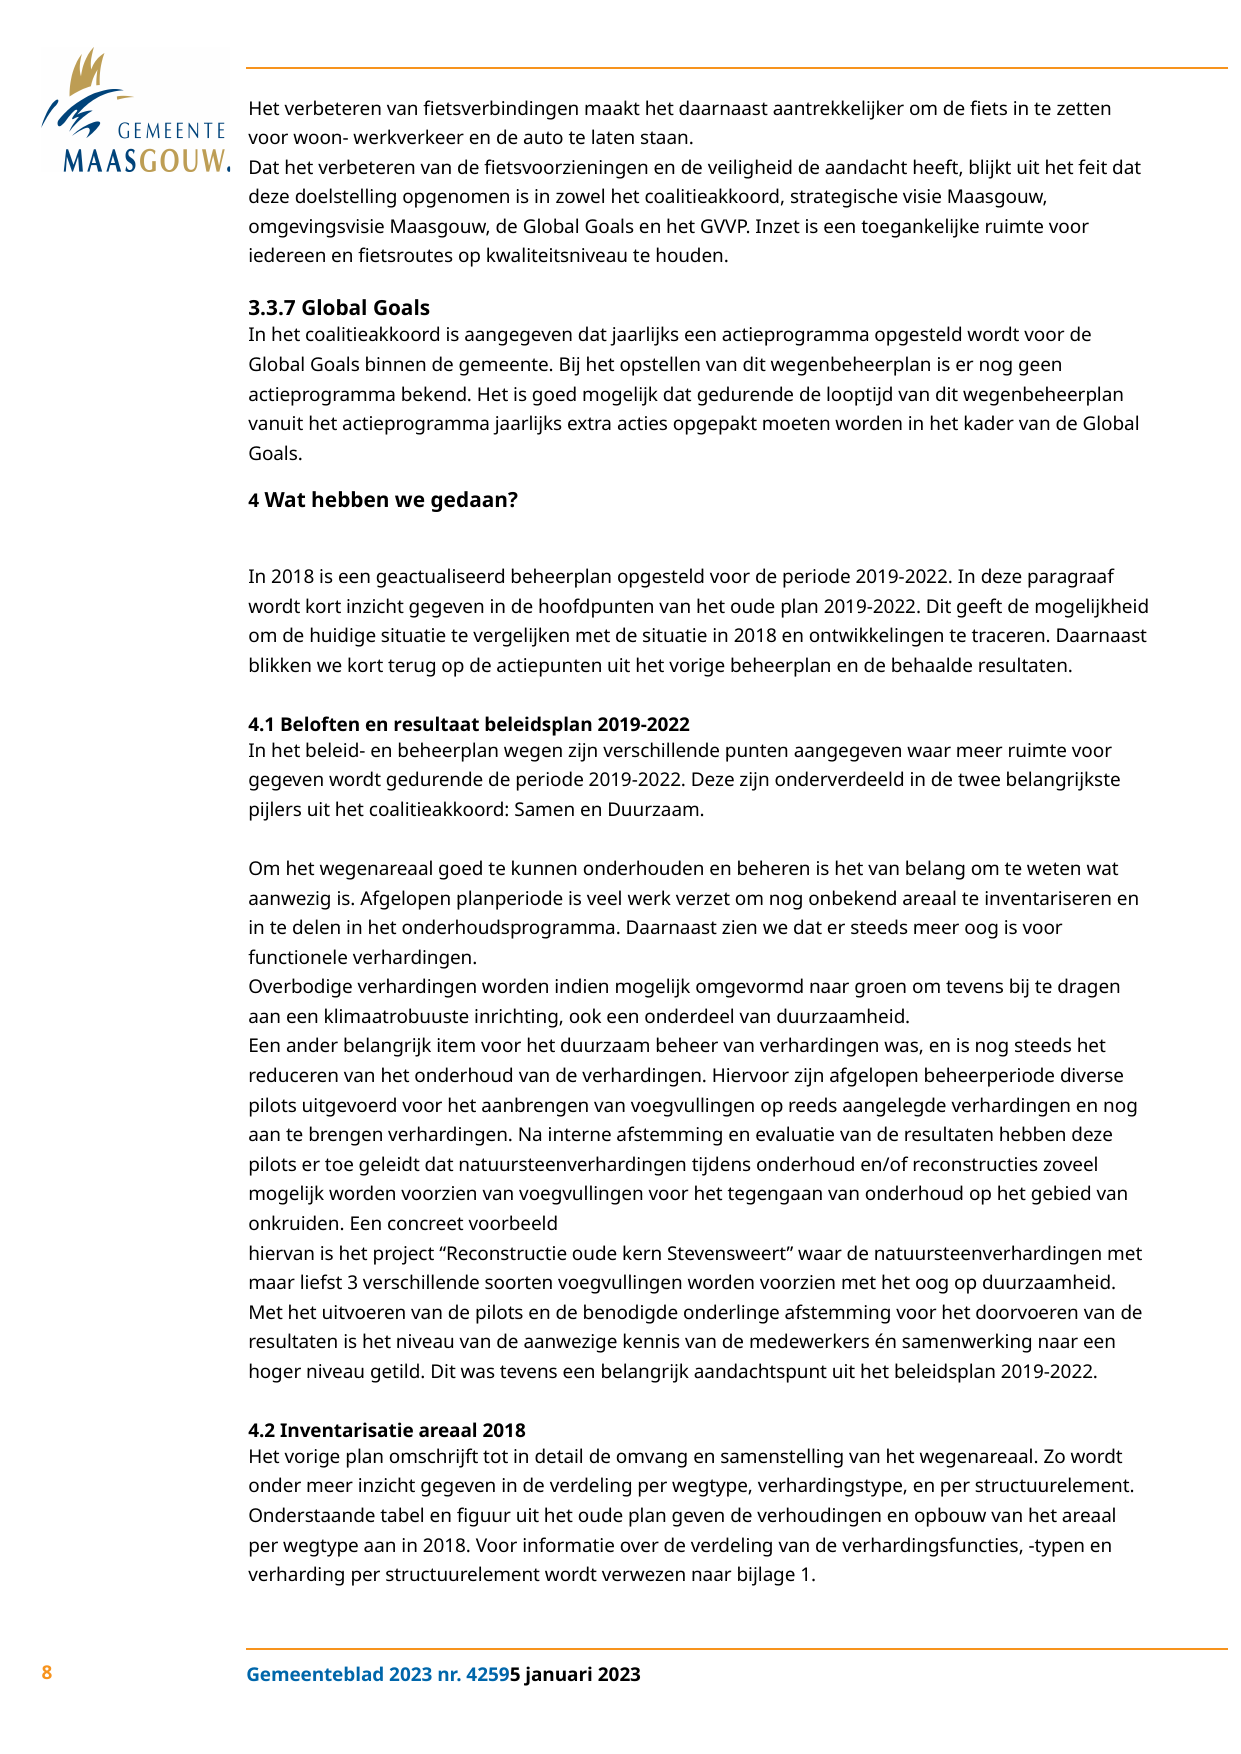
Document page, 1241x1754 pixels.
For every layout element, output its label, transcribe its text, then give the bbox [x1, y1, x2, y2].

text In het beleid- en beheerplan wegen zijn verschillende punten aangegeven waar meer ruimte voor gegeven wordt gedurende de periode 2019-2022. Deze zijn onderverdeeld in de twee belangrijkste pijlers uit het coalitieakkoord: Samen en Duurzaam. [248, 737, 1152, 822]
text Met het uitvoeren van de pilots en de benodigde onderlinge afstemming voor het doorvoeren van de resultaten is het niveau van de aanwezige kennis van de medewerkers én samenwerking naar een hoger niveau getild. Dit was tevens een belangrijk aandachtspunt uit het beleidsplan 2019-2022. [248, 1299, 1152, 1384]
text Een ander belangrijk item voor het duurzaam beheer van verhardingen was, en is nog steeds het reduceren van het onderhoud van de verhardingen. Hiervoor zijn afgelopen beheerperiode diverse pilots uitgevoerd voor het aanbrengen van voegvullingen op reeds aangelegde verhardingen en nog aan te brengen verhardingen. Na interne afstemming en evaluatie van de resultaten hebben deze pilots er toe geleidt dat natuursteenverhardingen tijdens onderhoud en/of reconstructies zoveel mogelijk worden voorzien van voegvullingen voor het tegengaan van onderhoud op het gebied van onkruiden. Een concreet voorbeeld [248, 1033, 1152, 1236]
text In het coalitieakkoord is aangegeven dat jaarlijks een actieprogramma opgesteld wordt voor de Global Goals binnen de gemeente. Bij het opstellen van dit wegenbeheerplan is er nog geen actieprogramma bekend. Het is goed mogelijk dat gedurende de looptijd van dit wegenbeheerplan vanuit het actieprogramma jaarlijks extra acties opgepakt moeten worden in het kader van de Global Goals. [248, 322, 1152, 466]
text hiervan is het project “Reconstructie oude kern Stevensweert” waar de natuursteenverhardingen met maar liefst 3 verschillende soorten voegvullingen worden voorzien met het oog op duurzaamheid. [248, 1240, 1152, 1295]
picture [41, 47, 231, 172]
text Overbodige verhardingen worden indien mogelijk omgevormd naar groen om tevens bij te dragen aan een klimaatrobuuste inrichting, ook een onderdeel van duurzaamheid. [248, 973, 1152, 1029]
text 4.1 Beloften en resultaat beleidsplan 2019-2022 [248, 711, 1152, 737]
text 4.2 Inventarisatie areaal 2018 [248, 1417, 1152, 1443]
text Om het wegenareaal goed te kunnen onderhouden en beheren is het van belang om te weten wat aanwezig is. Afgelopen planperiode is veel werk verzet om nog onbekend areaal te inventariseren en in te delen in het onderhoudsprogramma. Daarnaast zien we dat er steeds meer oog is voor functionele verhardingen. [248, 855, 1152, 970]
text In 2018 is een geactualiseerd beheerplan opgesteld voor de periode 2019-2022. In deze paragraaf wordt kort inzicht gegeven in de hoofdpunten van het oude plan 2019-2022. Dit geeft de mogelijkheid om de huidige situatie te vergelijken met de situatie in 2018 en ontwikkelingen te traceren. Daarnaast blikken we kort terug op de actiepunten uit het vorige beheerplan en de behaalde resultaten. [248, 563, 1152, 678]
text Dat het verbeteren van de fietsvoorzieningen en de veiligheid de aandacht heeft, blijkt uit het feit dat deze doelstelling opgenomen is in zowel het coalitieakkoord, strategische visie Maasgouw, omgevingsvisie Maasgouw, de Global Goals en het GVVP. Inzet is een toegankelijke ruimte voor iedereen en fietsroutes op kwaliteitsniveau te houden. [248, 154, 1152, 268]
text Het verbeteren van fietsverbindingen maakt het daarnaast aantrekkelijker om de fiets in te zetten voor woon- werkverkeer en de auto te laten staan. [248, 95, 1152, 150]
text 4 Wat hebben we gedaan? [248, 486, 1152, 514]
text Het vorige plan omschrijft tot in detail de omvang en samenstelling van het wegenareaal. Zo wordt onder meer inzicht gegeven in de verdeling per wegtype, verhardingstype, en per structuurelement. Onderstaande tabel en figuur uit het oude plan geven de verhoudingen en opbouw van het areaal per wegtype aan in 2018. Voor informatie over de verdeling van de verhardingsfuncties, -typen en verharding per structuurelement wordt verwezen naar bijlage 1. [248, 1443, 1152, 1587]
text 3.3.7 Global Goals [248, 293, 1152, 322]
